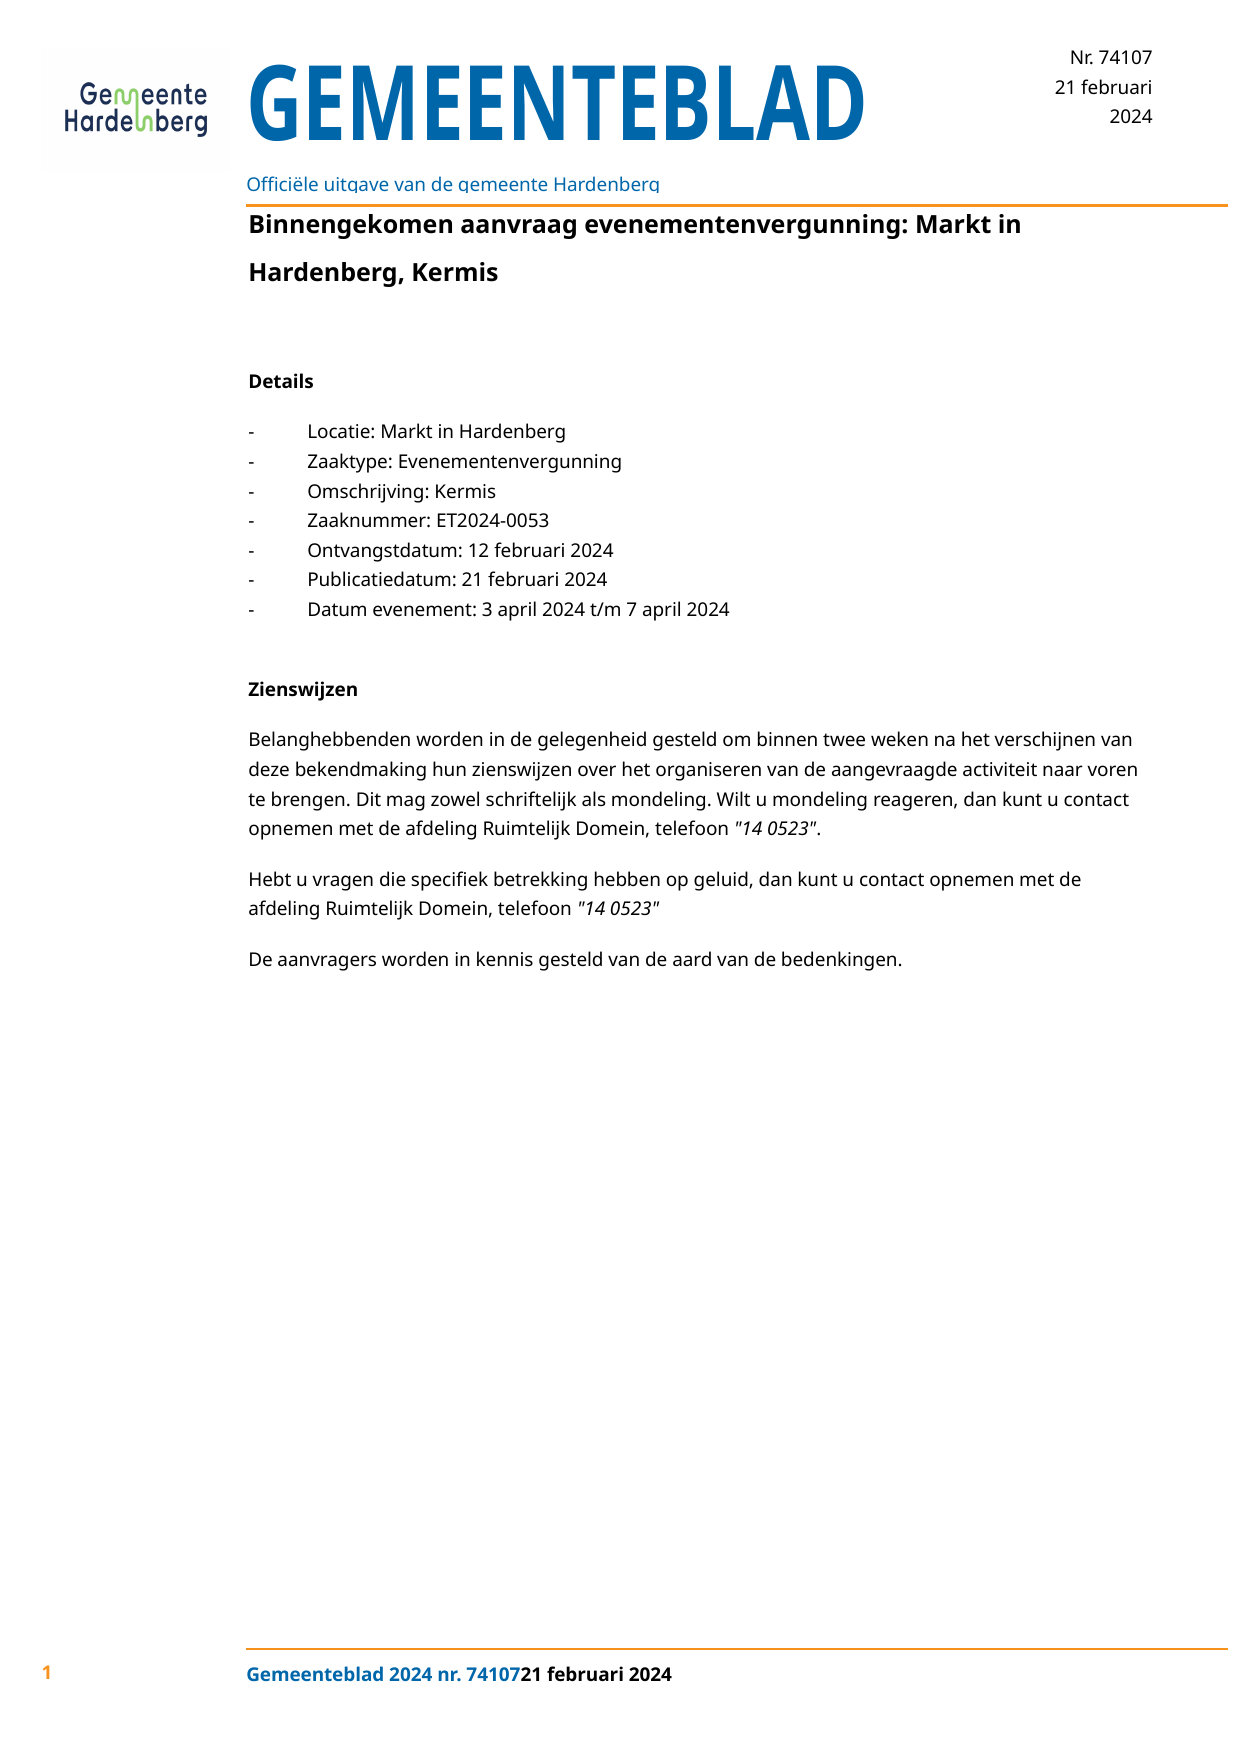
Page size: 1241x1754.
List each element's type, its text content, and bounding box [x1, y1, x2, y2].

picture [41, 47, 231, 172]
list Publicatiedatum: 21 februari 2024 [248, 567, 1152, 592]
list Ontvangstdatum: 12 februari 2024 [248, 537, 1152, 563]
list Zaaknummer: ET2024-0053 [248, 507, 1152, 533]
text Zienswijzen [248, 676, 1152, 702]
text Hebt u vragen die specifiek betrekking hebben op geluid, dan kunt u contact opnemen met de afdeling Ruimtelijk Domein, telefoon "14 0523" [248, 866, 1152, 921]
text Details [248, 368, 1152, 394]
text Belanghebbenden worden in de gelegenheid gesteld om binnen twee weken na het verschijnen van deze bekendmaking hun zienswijzen over het organiseren van de aangevraagde activiteit naar voren te brengen. Dit mag zowel schriftelijk als mondeling. Wilt u mondeling reageren, dan kunt u contact opnemen met de afdeling Ruimtelijk Domein, telefoon "14 0523". [248, 727, 1152, 841]
list Locatie: Markt in Hardenberg [248, 419, 1152, 444]
text De aanvragers worden in kennis gesteld van de aard van de bedenkingen. [248, 946, 1152, 972]
list Omschrijving: Kermis [248, 478, 1152, 504]
list Zaaktype: Evenementenvergunning [248, 448, 1152, 474]
list Datum evenement: 3 april 2024 t/m 7 april 2024 [248, 596, 1152, 622]
text Binnengekomen aanvraag evenementenvergunning: Markt in Hardenberg, Kermis [248, 207, 1152, 288]
